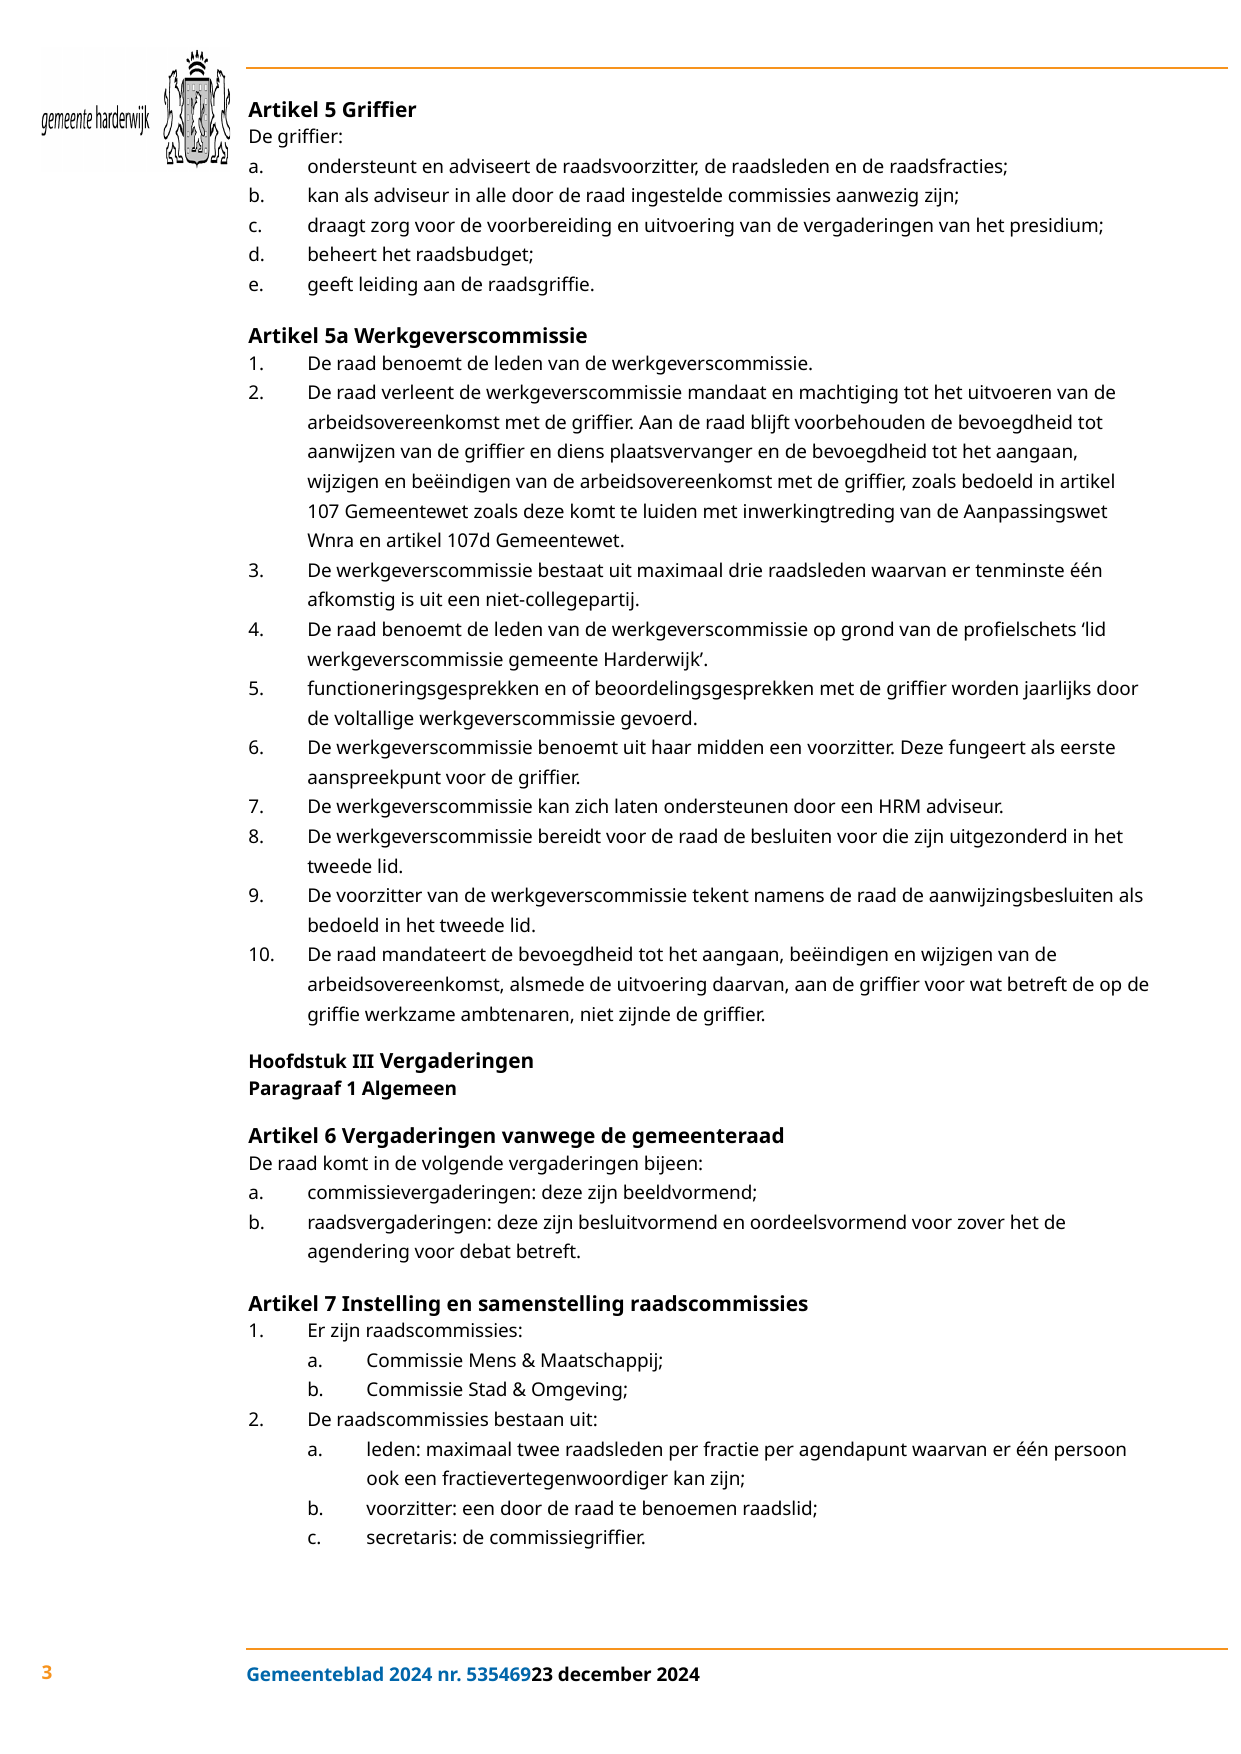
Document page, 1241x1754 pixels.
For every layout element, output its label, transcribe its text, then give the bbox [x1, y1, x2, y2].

text De raad komt in de volgende vergaderingen bijeen: [248, 1150, 1152, 1176]
list geeft leiding aan de raadsgriffie. [248, 271, 1152, 297]
text Hoofdstuk III Vergaderingen [248, 1046, 1152, 1075]
text Paragraaf 1 Algemeen [248, 1075, 1152, 1101]
list De werkgeverscommissie kan zich laten ondersteunen door een HRM adviseur. [248, 794, 1152, 819]
list leden: maximaal twee raadsleden per fractie per agendapunt waarvan er één persoon ook een fractievertegenwoordiger kan zijn; [307, 1436, 1152, 1491]
list ondersteunt en adviseert de raadsvoorzitter, de raadsleden en de raadsfracties; [248, 153, 1152, 178]
list De werkgeverscommissie bestaat uit maximaal drie raadsleden waarvan er tenminste één afkomstig is uit een niet-collegepartij. [248, 557, 1152, 612]
list kan als adviseur in alle door de raad ingestelde commissies aanwezig zijn; [248, 182, 1152, 208]
list De raad verleent de werkgeverscommissie mandaat en machtiging tot het uitvoeren van de arbeidsovereenkomst met de griffier. Aan de raad blijft voorbehouden de bevoegdheid tot aanwijzen van de griffier en diens plaatsvervanger en de bevoegdheid tot het aangaan, wijzigen en beëindigen van de arbeidsovereenkomst met de griffier, zoals bedoeld in artikel 107 Gemeentewet zoals deze komt te luiden met inwerkingtreding van de Aanpassingswet Wnra en artikel 107d Gemeentewet. [248, 379, 1152, 553]
text Artikel 6 Vergaderingen vanwege de gemeenteraad [248, 1121, 1152, 1150]
list functioneringsgesprekken en of beoordelingsgesprekken met de griffier worden jaarlijks door de voltallige werkgeverscommissie gevoerd. [248, 675, 1152, 731]
list raadsvergaderingen: deze zijn besluitvormend en oordeelsvormend voor zover het de agendering voor debat betreft. [248, 1209, 1152, 1264]
list Commissie Stad & Omgeving; [307, 1377, 1152, 1402]
text Artikel 5a Werkgeverscommissie [248, 322, 1152, 350]
list De raad mandateert de bevoegdheid tot het aangaan, beëindigen en wijzigen van de arbeidsovereenkomst, alsmede de uitvoering daarvan, aan de griffier voor wat betreft de op de griffie werkzame ambtenaren, niet zijnde de griffier. [248, 942, 1152, 1027]
list De werkgeverscommissie benoemt uit haar midden een voorzitter. Deze fungeert als eerste aanspreekpunt voor de griffier. [248, 734, 1152, 790]
text Artikel 7 Instelling en samenstelling raadscommissies [248, 1289, 1152, 1317]
list secretaris: de commissiegriffier. [307, 1524, 1152, 1550]
list Er zijn raadscommissies: [248, 1317, 1152, 1343]
list commissievergaderingen: deze zijn beeldvormend; [248, 1179, 1152, 1205]
list Commissie Mens & Maatschappij; [307, 1347, 1152, 1373]
list De raadscommissies bestaan uit: [248, 1406, 1152, 1432]
list voorzitter: een door de raad te benoemen raadslid; [307, 1495, 1152, 1521]
list draagt zorg voor de voorbereiding en uitvoering van de vergaderingen van het presidium; [248, 212, 1152, 238]
text De griffier: [248, 123, 1152, 149]
picture [41, 47, 231, 172]
list De raad benoemt de leden van de werkgeverscommissie op grond van de profielschets ‘lid werkgeverscommissie gemeente Harderwijk’. [248, 616, 1152, 672]
list De raad benoemt de leden van de werkgeverscommissie. [248, 350, 1152, 376]
list beheert het raadsbudget; [248, 242, 1152, 267]
list De werkgeverscommissie bereidt voor de raad de besluiten voor die zijn uitgezonderd in het tweede lid. [248, 823, 1152, 879]
list De voorzitter van de werkgeverscommissie tekent namens de raad de aanwijzingsbesluiten als bedoeld in het tweede lid. [248, 882, 1152, 938]
text Artikel 5 Griffier [248, 95, 1152, 123]
